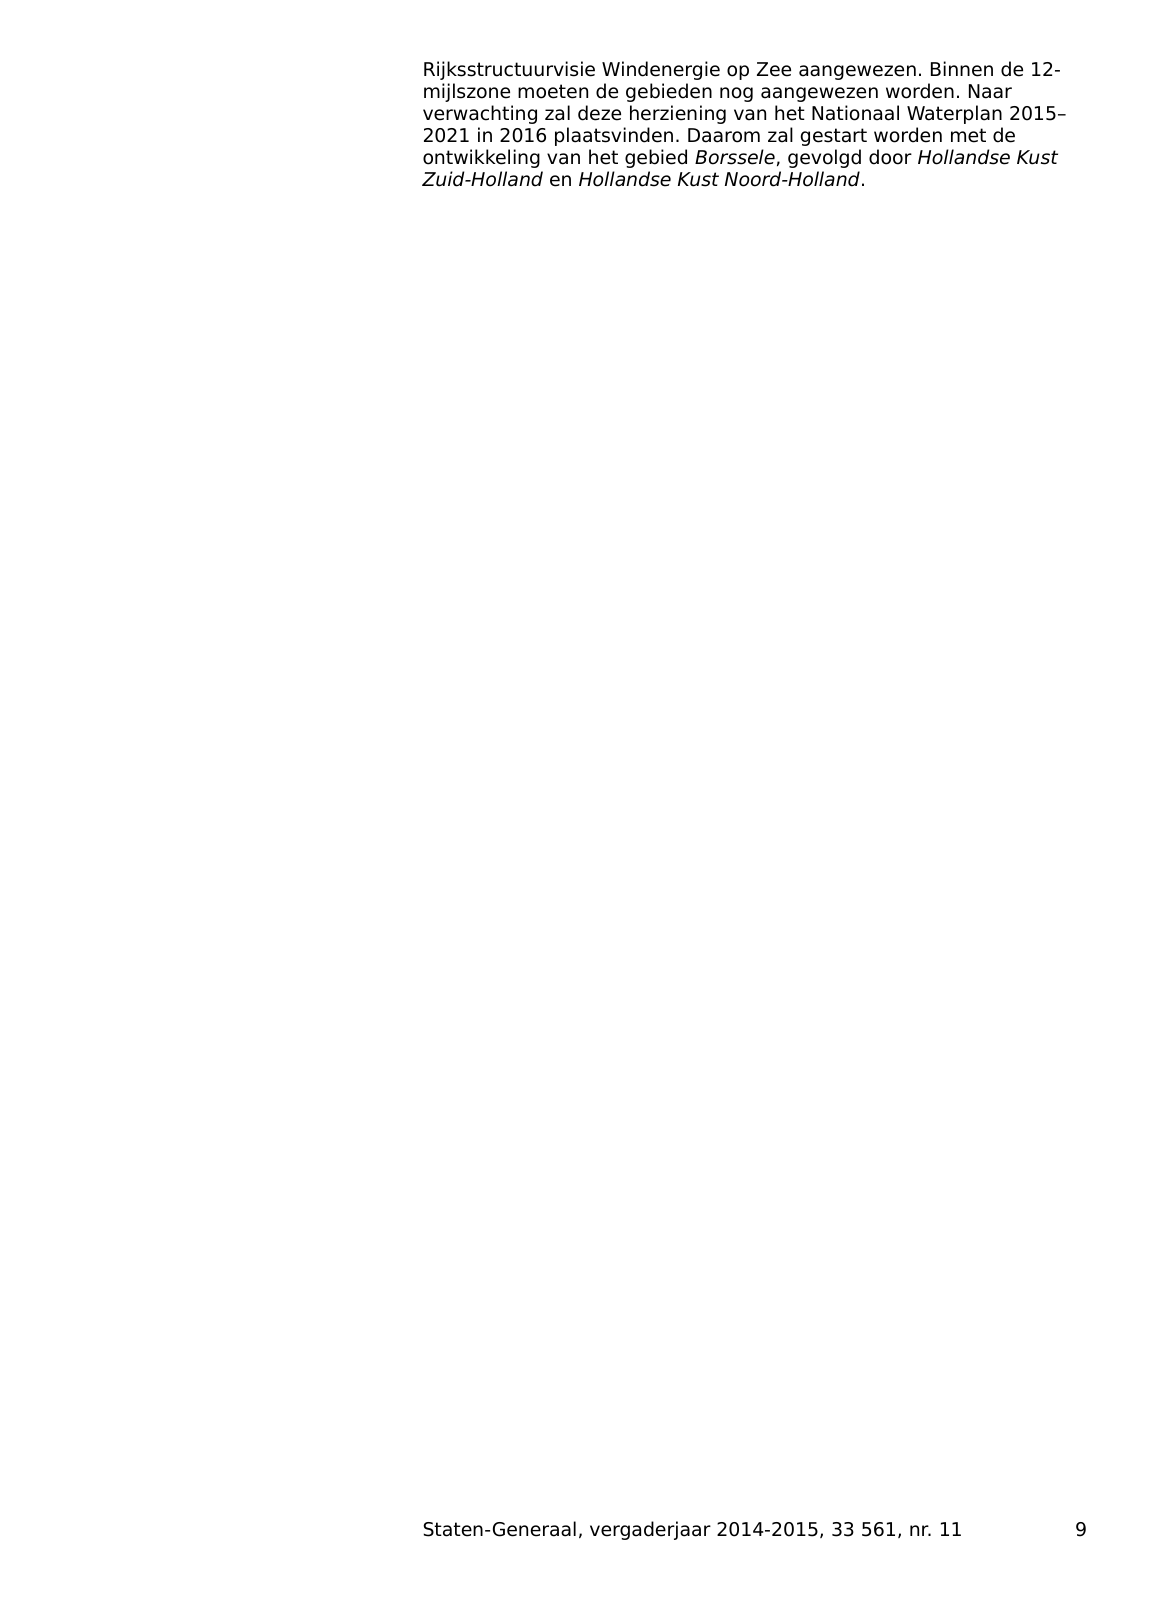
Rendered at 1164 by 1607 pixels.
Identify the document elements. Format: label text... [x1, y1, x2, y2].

text Rijksstructuurvisie Windenergie op Zee aangewezen. Binnen de 12-mijlszone moeten de gebieden nog aangewezen worden. Naar verwachting zal deze herziening van het Nationaal Waterplan 2015–2021 in 2016 plaatsvinden. Daarom zal gestart worden met de ontwikkeling van het gebied Borssele, gevolgd door Hollandse Kust Zuid-Holland en Hollandse Kust Noord-Holland. [422, 59, 1087, 191]
